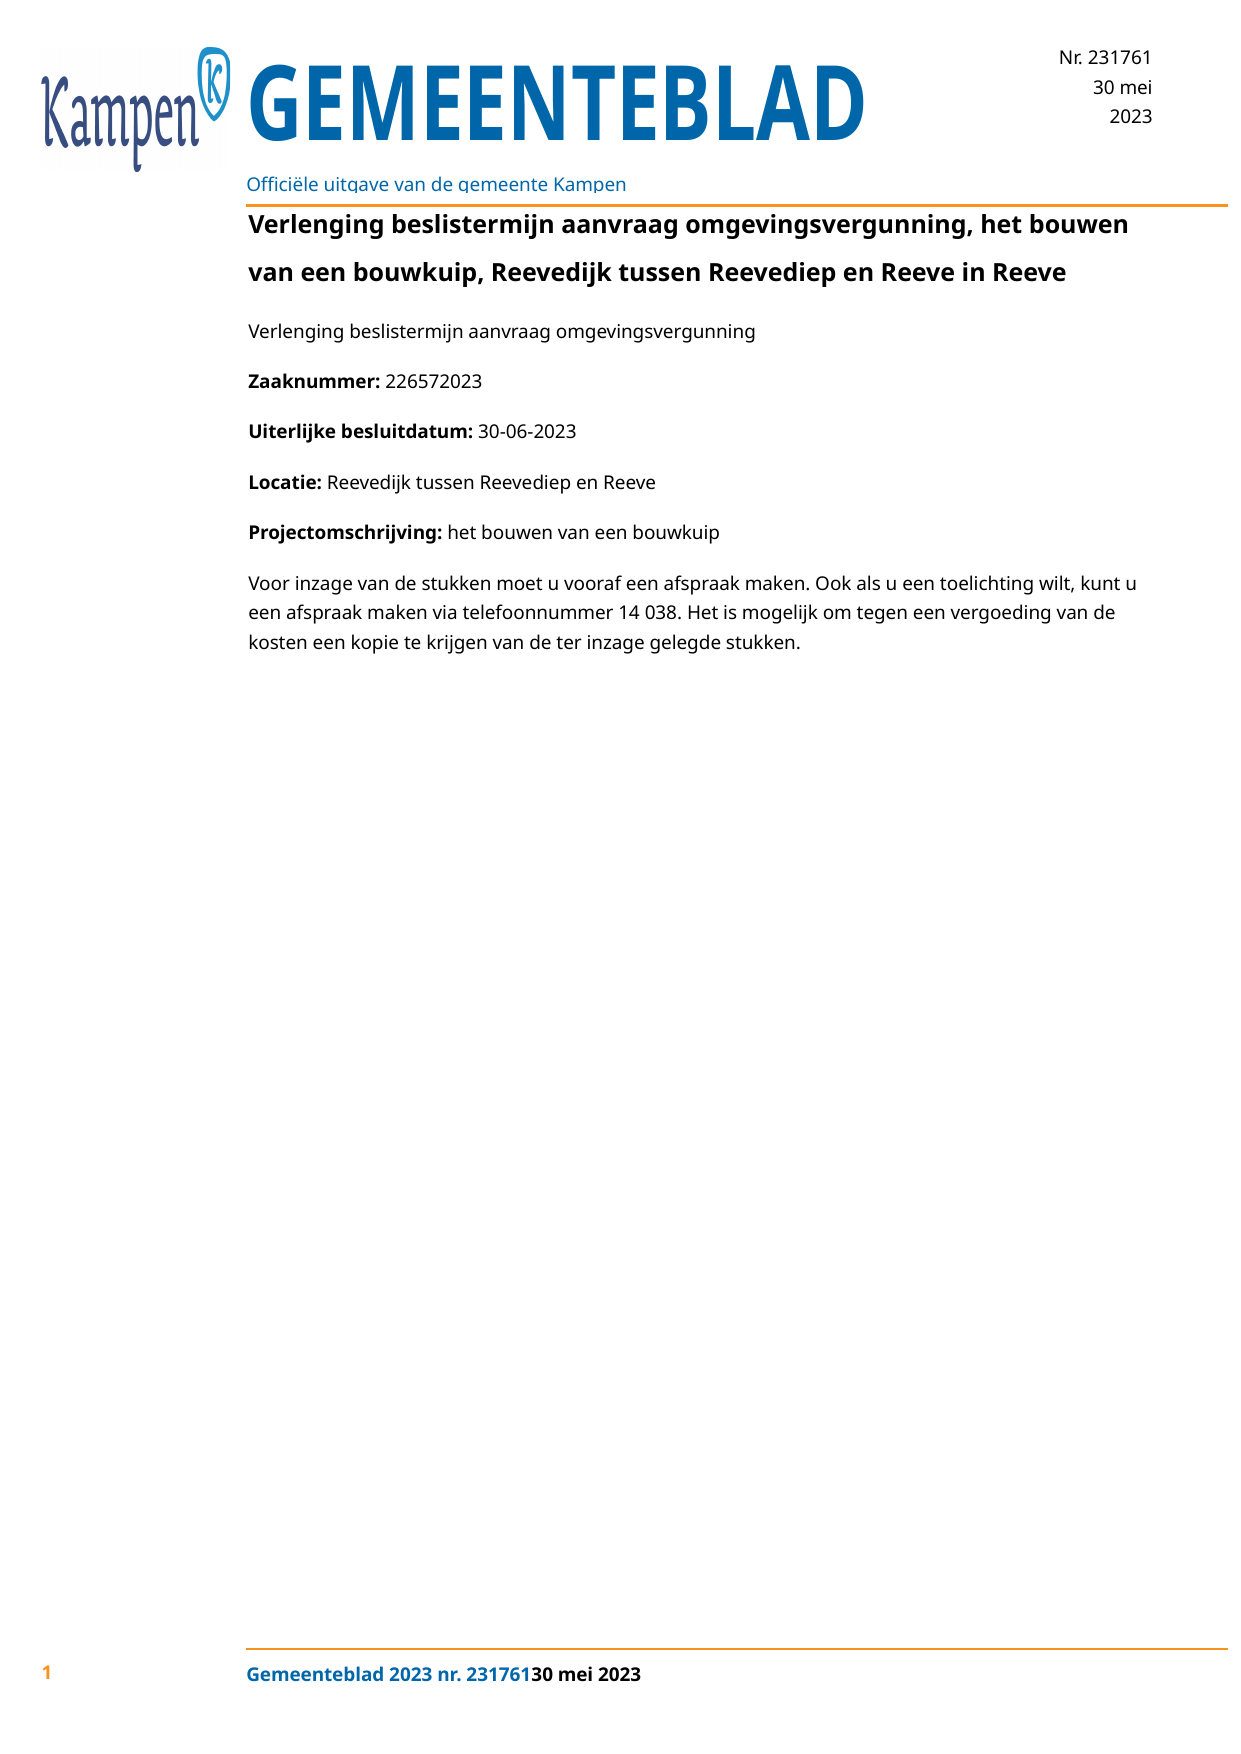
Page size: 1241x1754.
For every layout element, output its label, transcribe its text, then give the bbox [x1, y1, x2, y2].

text Verlenging beslistermijn aanvraag omgevingsvergunning, het bouwen van een bouwkuip, Reevedijk tussen Reevediep en Reeve in Reeve [248, 207, 1152, 288]
picture [41, 47, 231, 172]
text Projectomschrijving: het bouwen van een bouwkuip [248, 519, 1152, 545]
text Locatie: Reevedijk tussen Reevediep en Reeve [248, 469, 1152, 495]
text Zaaknummer: 226572023 [248, 368, 1152, 394]
text Uiterlijke besluitdatum: 30-06-2023 [248, 419, 1152, 444]
text Voor inzage van de stukken moet u vooraf een afspraak maken. Ook als u een toelichting wilt, kunt u een afspraak maken via telefoonnummer 14 038. Het is mogelijk om tegen een vergoeding van de kosten een kopie te krijgen van de ter inzage gelegde stukken. [248, 570, 1152, 655]
text Verlenging beslistermijn aanvraag omgevingsvergunning [248, 318, 1152, 344]
